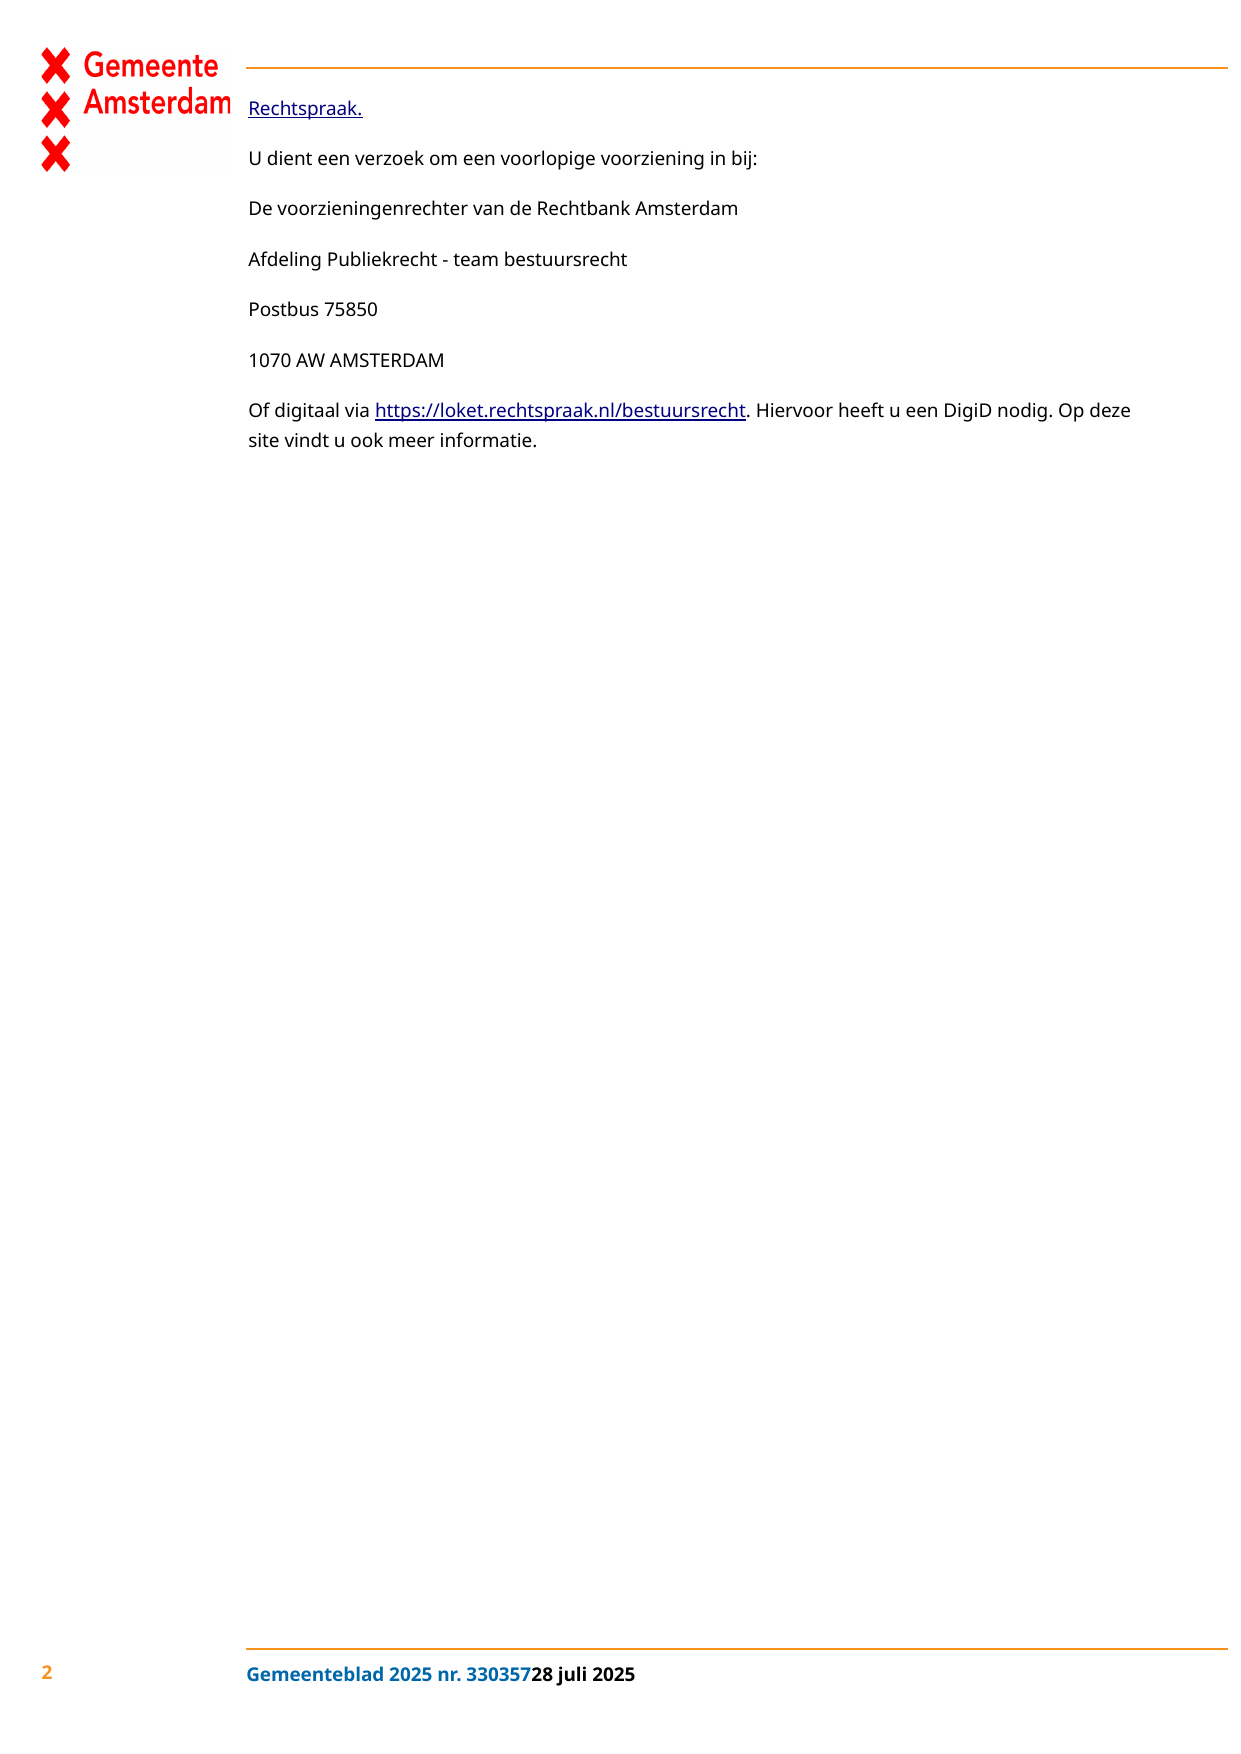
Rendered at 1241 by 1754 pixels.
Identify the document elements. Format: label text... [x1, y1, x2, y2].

text Afdeling Publiekrecht - team bestuursrecht [248, 246, 1152, 272]
text Postbus 75850 [248, 296, 1152, 322]
text Rechtspraak. [248, 95, 1152, 121]
text U dient een verzoek om een voorlopige voorziening in bij: [248, 145, 1152, 171]
text De voorzieningenrechter van de Rechtbank Amsterdam [248, 196, 1152, 221]
text Of digitaal via https://loket.rechtspraak.nl/bestuursrecht. Hiervoor heeft u een DigiD nodig. Op deze site vindt u ook meer informatie. [248, 397, 1152, 453]
picture [41, 47, 231, 172]
text 1070 AW AMSTERDAM [248, 347, 1152, 373]
